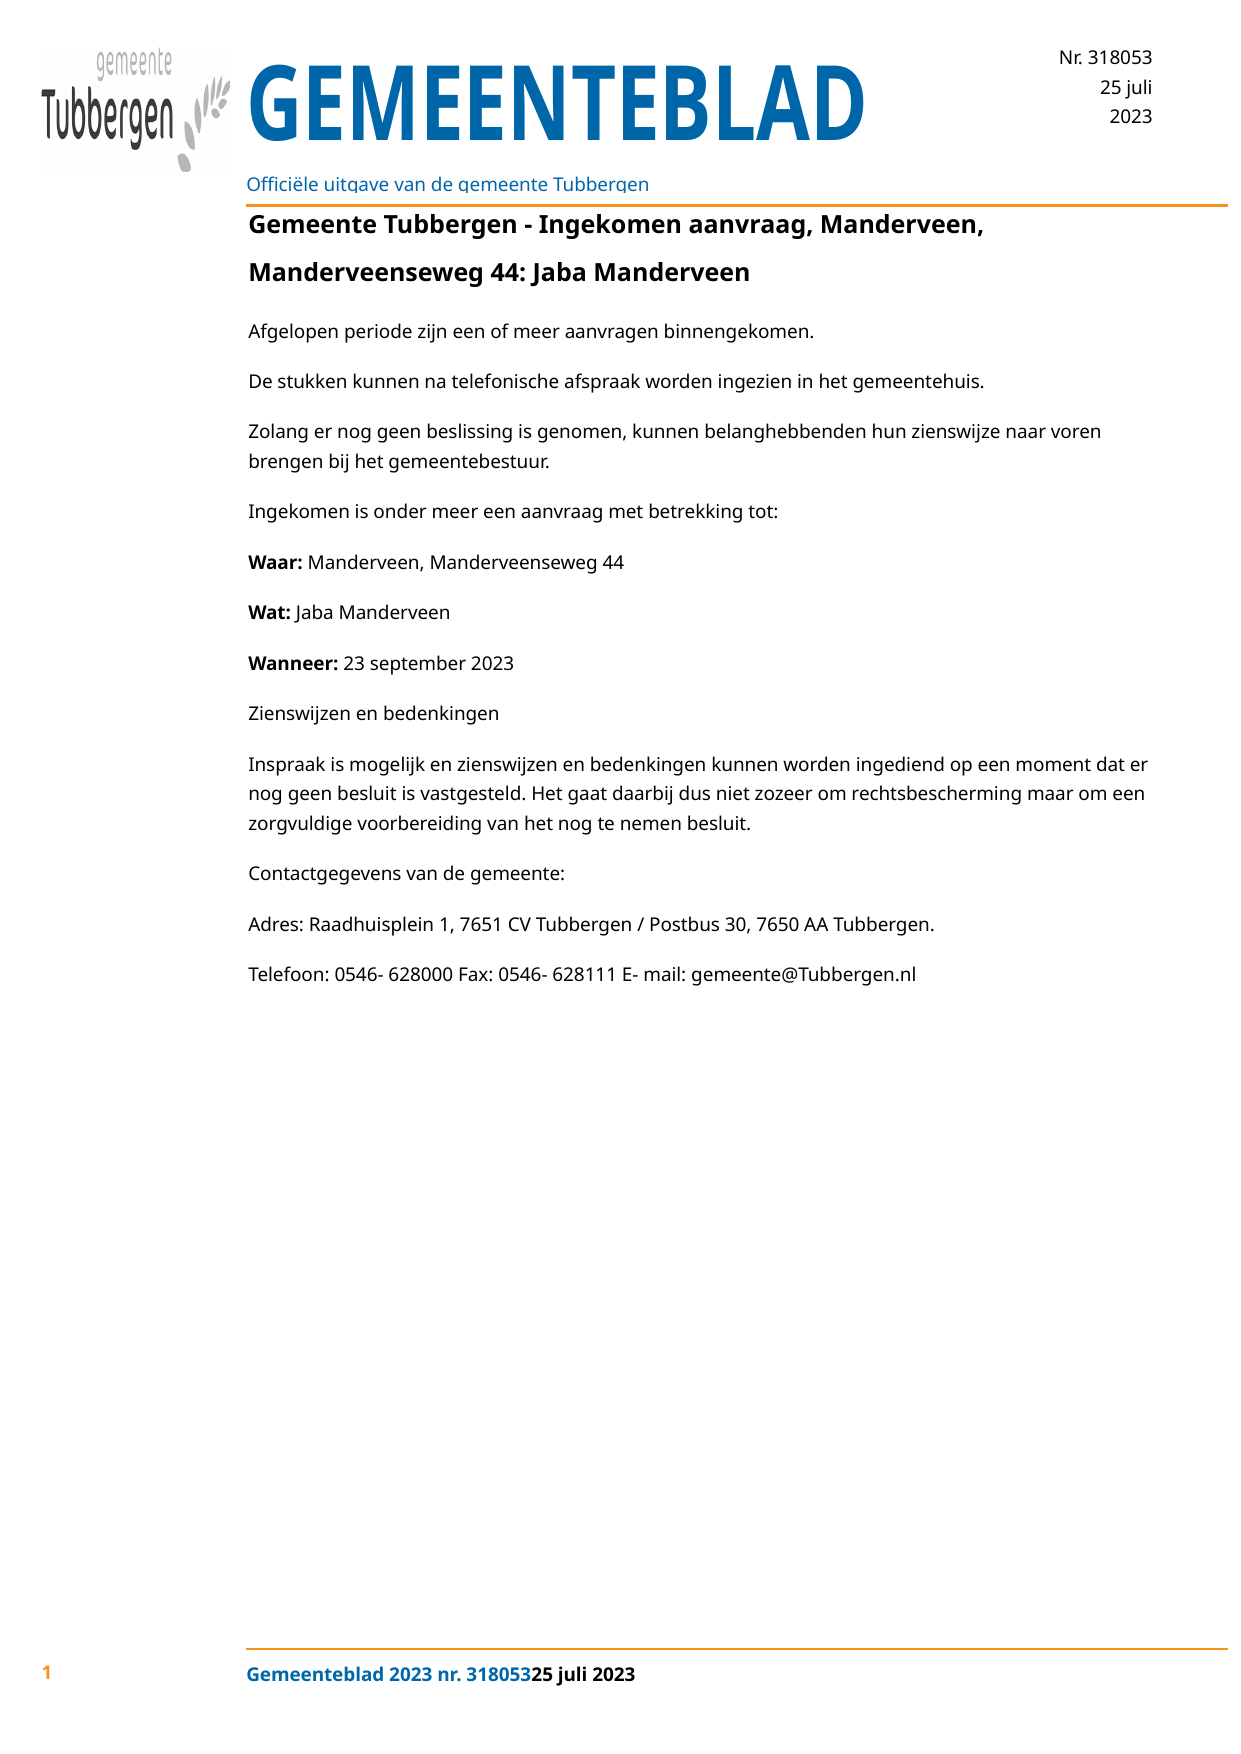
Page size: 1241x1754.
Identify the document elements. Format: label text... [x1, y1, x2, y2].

text Wanneer: 23 september 2023 [248, 650, 1152, 676]
text Zienswijzen en bedenkingen [248, 700, 1152, 726]
text Inspraak is mogelijk en zienswijzen en bedenkingen kunnen worden ingediend op een moment dat er nog geen besluit is vastgesteld. Het gaat daarbij dus niet zozeer om rechtsbescherming maar om een zorgvuldige voorbereiding van het nog te nemen besluit. [248, 751, 1152, 836]
text Adres: Raadhuisplein 1, 7651 CV Tubbergen / Postbus 30, 7650 AA Tubbergen. [248, 911, 1152, 937]
text De stukken kunnen na telefonische afspraak worden ingezien in het gemeentehuis. [248, 368, 1152, 394]
text Afgelopen periode zijn een of meer aanvragen binnengekomen. [248, 318, 1152, 344]
text Zolang er nog geen beslissing is genomen, kunnen belanghebbenden hun zienswijze naar voren brengen bij het gemeentebestuur. [248, 419, 1152, 474]
text Ingekomen is onder meer een aanvraag met betrekking tot: [248, 499, 1152, 524]
text Gemeente Tubbergen - Ingekomen aanvraag, Manderveen, Manderveenseweg 44: Jaba Manderveen [248, 207, 1152, 288]
text Telefoon: 0546- 628000 Fax: 0546- 628111 E- mail: gemeente@Tubbergen.nl [248, 961, 1152, 987]
text Wat: Jaba Manderveen [248, 599, 1152, 625]
text Waar: Manderveen, Manderveenseweg 44 [248, 549, 1152, 575]
text Contactgegevens van de gemeente: [248, 860, 1152, 886]
picture [41, 47, 231, 172]
